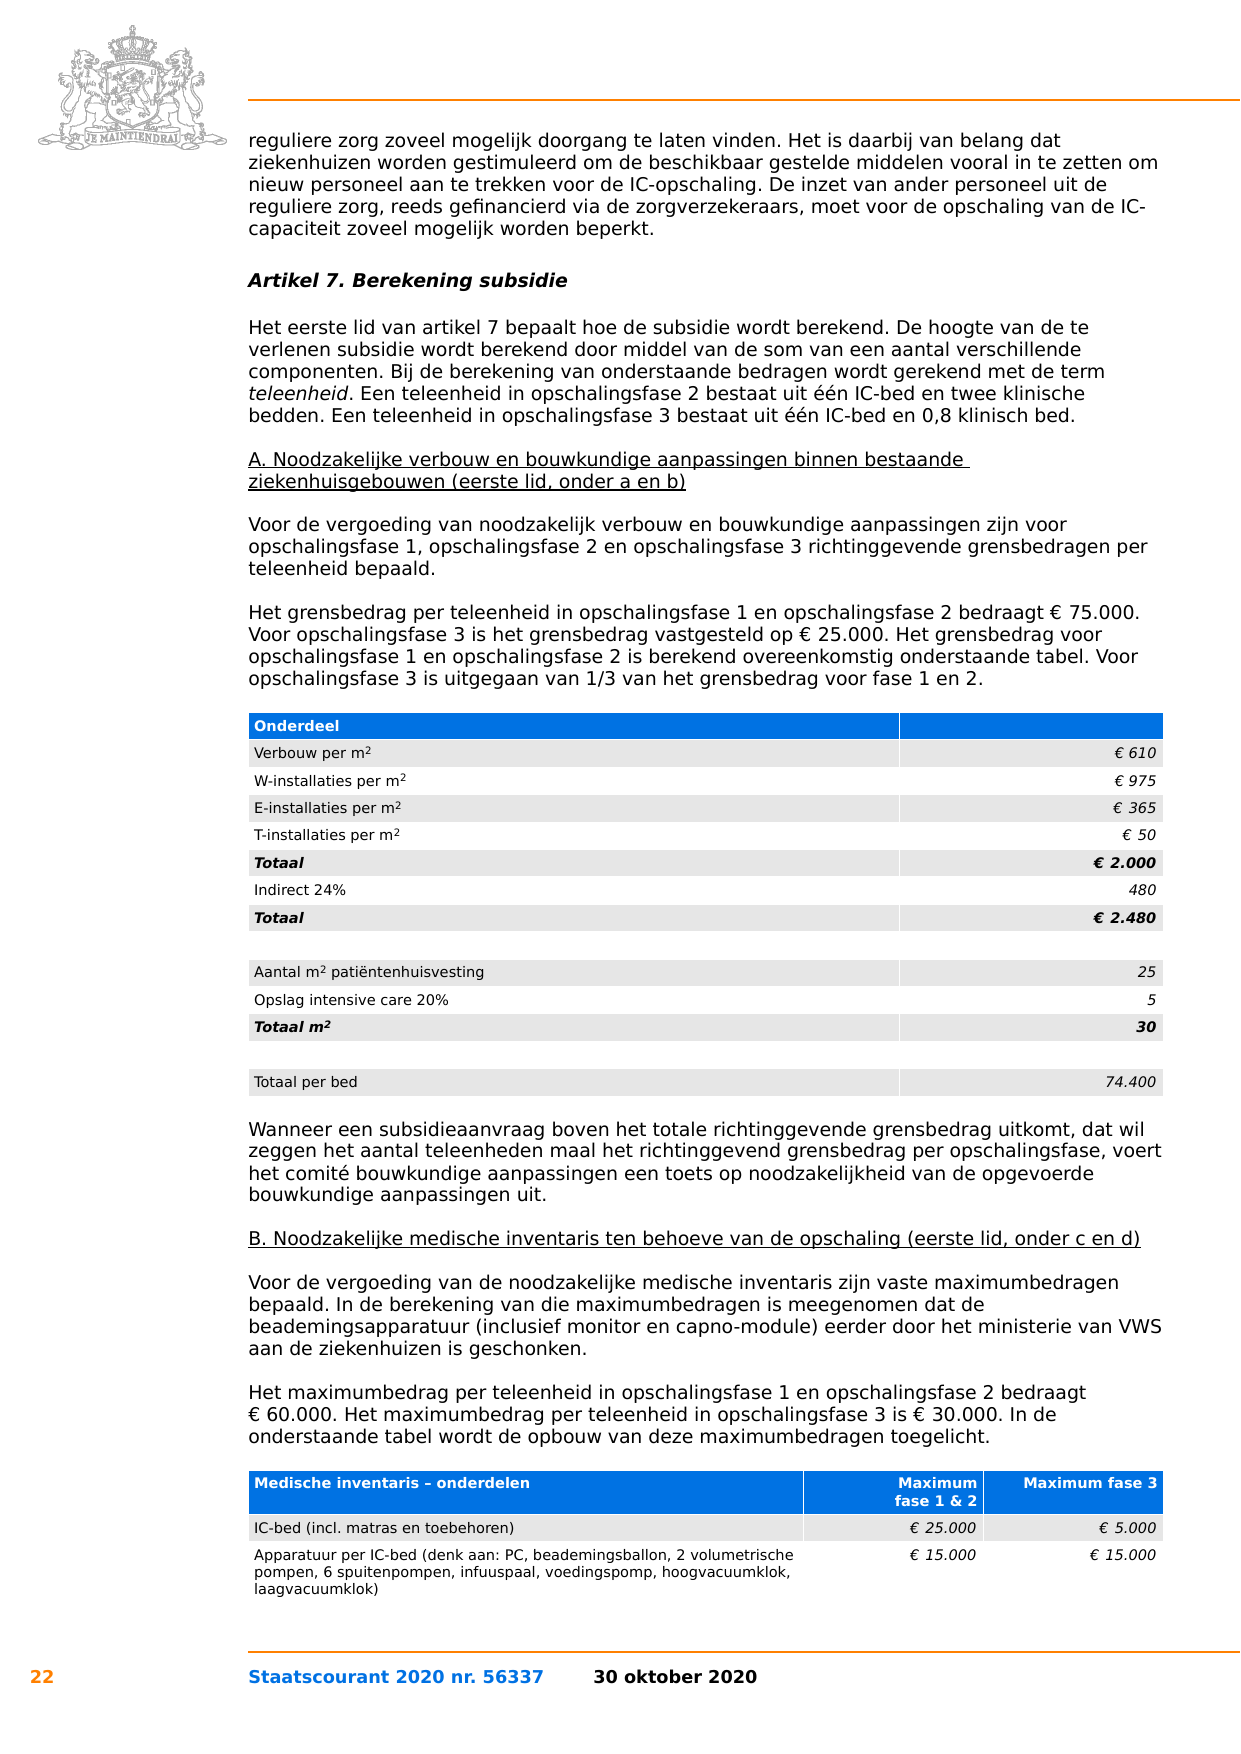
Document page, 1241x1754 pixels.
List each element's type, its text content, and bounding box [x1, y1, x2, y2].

table_cell € 15.000 [804, 1543, 983, 1603]
table_cell 25 [900, 960, 1163, 986]
table_header Maximum fase 3 [984, 1471, 1163, 1514]
table_cell € 2.480 [900, 905, 1163, 931]
table_cell € 25.000 [804, 1515, 983, 1541]
table_cell 74.400 [900, 1069, 1163, 1096]
text Het grensbedrag per teleenheid in opschalingsfase 1 en opschalingsfase 2 bedraagt € 75.000. Voor opschalingsfase 3 is het grensbedrag vastgesteld op € 25.000. Het grensbedrag voor opschalingsfase 1 en opschalingsfase 2 is berekend overeenkomstig onderstaande tabel. Voor opschalingsfase 3 is uitgegaan van 1/3 van het grensbedrag voor fase 1 en 2. [248, 602, 1163, 690]
table_cell Totaal m2 [249, 1014, 899, 1041]
table_cell € 365 [900, 795, 1163, 822]
subtitle Artikel 7. Berekening subsidie [248, 270, 1163, 292]
table_cell € 610 [900, 740, 1163, 767]
table_cell IC-bed (incl. matras en toebehoren) [249, 1515, 803, 1541]
table_cell [249, 1042, 899, 1068]
table_header Maximum fase 1 & 2 [804, 1471, 983, 1514]
text Voor de vergoeding van noodzakelijk verbouw en bouwkundige aanpassingen zijn voor opschalingsfase 1, opschalingsfase 2 en opschalingsfase 3 richtinggevende grensbedragen per teleenheid bepaald. [248, 514, 1163, 580]
table_cell € 15.000 [984, 1543, 1163, 1603]
table_cell € 5.000 [984, 1515, 1163, 1541]
table_cell Apparatuur per IC-bed (denk aan: PC, beademingsballon, 2 volumetrische pompen, 6 spuitenpompen, infuuspaal, voedingspomp, hoogvacuumklok, laagvacuumklok) [249, 1543, 803, 1603]
picture [38, 25, 227, 150]
table_cell Verbouw per m2 [249, 740, 899, 767]
table_cell Aantal m2 patiëntenhuisvesting [249, 960, 899, 986]
text Het eerste lid van artikel 7 bepaalt hoe de subsidie wordt berekend. De hoogte van de te verlenen subsidie wordt berekend door middel van de som van een aantal verschillende componenten. Bij de berekening van onderstaande bedragen wordt gerekend met de term teleenheid. Een teleenheid in opschalingsfase 2 bestaat uit één IC-bed en twee klinische bedden. Een teleenheid in opschalingsfase 3 bestaat uit één IC-bed en 0,8 klinisch bed. [248, 317, 1163, 427]
table_cell Totaal per bed [249, 1069, 899, 1096]
table_cell Totaal [249, 850, 899, 876]
table_cell € 2.000 [900, 850, 1163, 876]
table_cell E-installaties per m2 [249, 795, 899, 822]
table_cell Indirect 24% [249, 878, 899, 904]
table_cell € 975 [900, 768, 1163, 794]
table_cell € 50 [900, 823, 1163, 849]
text B. Noodzakelijke medische inventaris ten behoeve van de opschaling (eerste lid, onder c en d) [248, 1228, 1163, 1250]
table_cell 5 [900, 987, 1163, 1013]
table_cell 480 [900, 878, 1163, 904]
table_header Onderdeel [249, 713, 899, 739]
table_header [900, 713, 1163, 739]
table_cell [900, 932, 1163, 958]
table_cell T-installaties per m2 [249, 823, 899, 849]
text A. Noodzakelijke verbouw en bouwkundige aanpassingen binnen bestaande ziekenhuisgebouwen (eerste lid, onder a en b) [248, 448, 1163, 492]
text Voor de vergoeding van de noodzakelijke medische inventaris zijn vaste maximumbedragen bepaald. In de berekening van die maximumbedragen is meegenomen dat de beademingsapparatuur (inclusief monitor en capno-module) eerder door het ministerie van VWS aan de ziekenhuizen is geschonken. [248, 1272, 1163, 1360]
table_cell 30 [900, 1014, 1163, 1041]
table_cell Opslag intensive care 20% [249, 987, 899, 1013]
text Het maximumbedrag per teleenheid in opschalingsfase 1 en opschalingsfase 2 bedraagt € 60.000. Het maximumbedrag per teleenheid in opschalingsfase 3 is € 30.000. In de onderstaande tabel wordt de opbouw van deze maximumbedragen toegelicht. [248, 1382, 1163, 1448]
text reguliere zorg zoveel mogelijk doorgang te laten vinden. Het is daarbij van belang dat ziekenhuizen worden gestimuleerd om de beschikbaar gestelde middelen vooral in te zetten om nieuw personeel aan te trekken voor de IC-opschaling. De inzet van ander personeel uit de reguliere zorg, reeds gefinancierd via de zorgverzekeraars, moet voor de opschaling van de IC-capaciteit zoveel mogelijk worden beperkt. [248, 130, 1163, 240]
table_cell W-installaties per m2 [249, 768, 899, 794]
table_cell [900, 1042, 1163, 1068]
text Wanneer een subsidieaanvraag boven het totale richtinggevende grensbedrag uitkomt, dat wil zeggen het aantal teleenheden maal het richtinggevend grensbedrag per opschalingsfase, voert het comité bouwkundige aanpassingen een toets op noodzakelijkheid van de opgevoerde bouwkundige aanpassingen uit. [248, 1118, 1163, 1206]
table_header Medische inventaris – onderdelen [249, 1471, 803, 1514]
table_cell [249, 932, 899, 958]
table_cell Totaal [249, 905, 899, 931]
